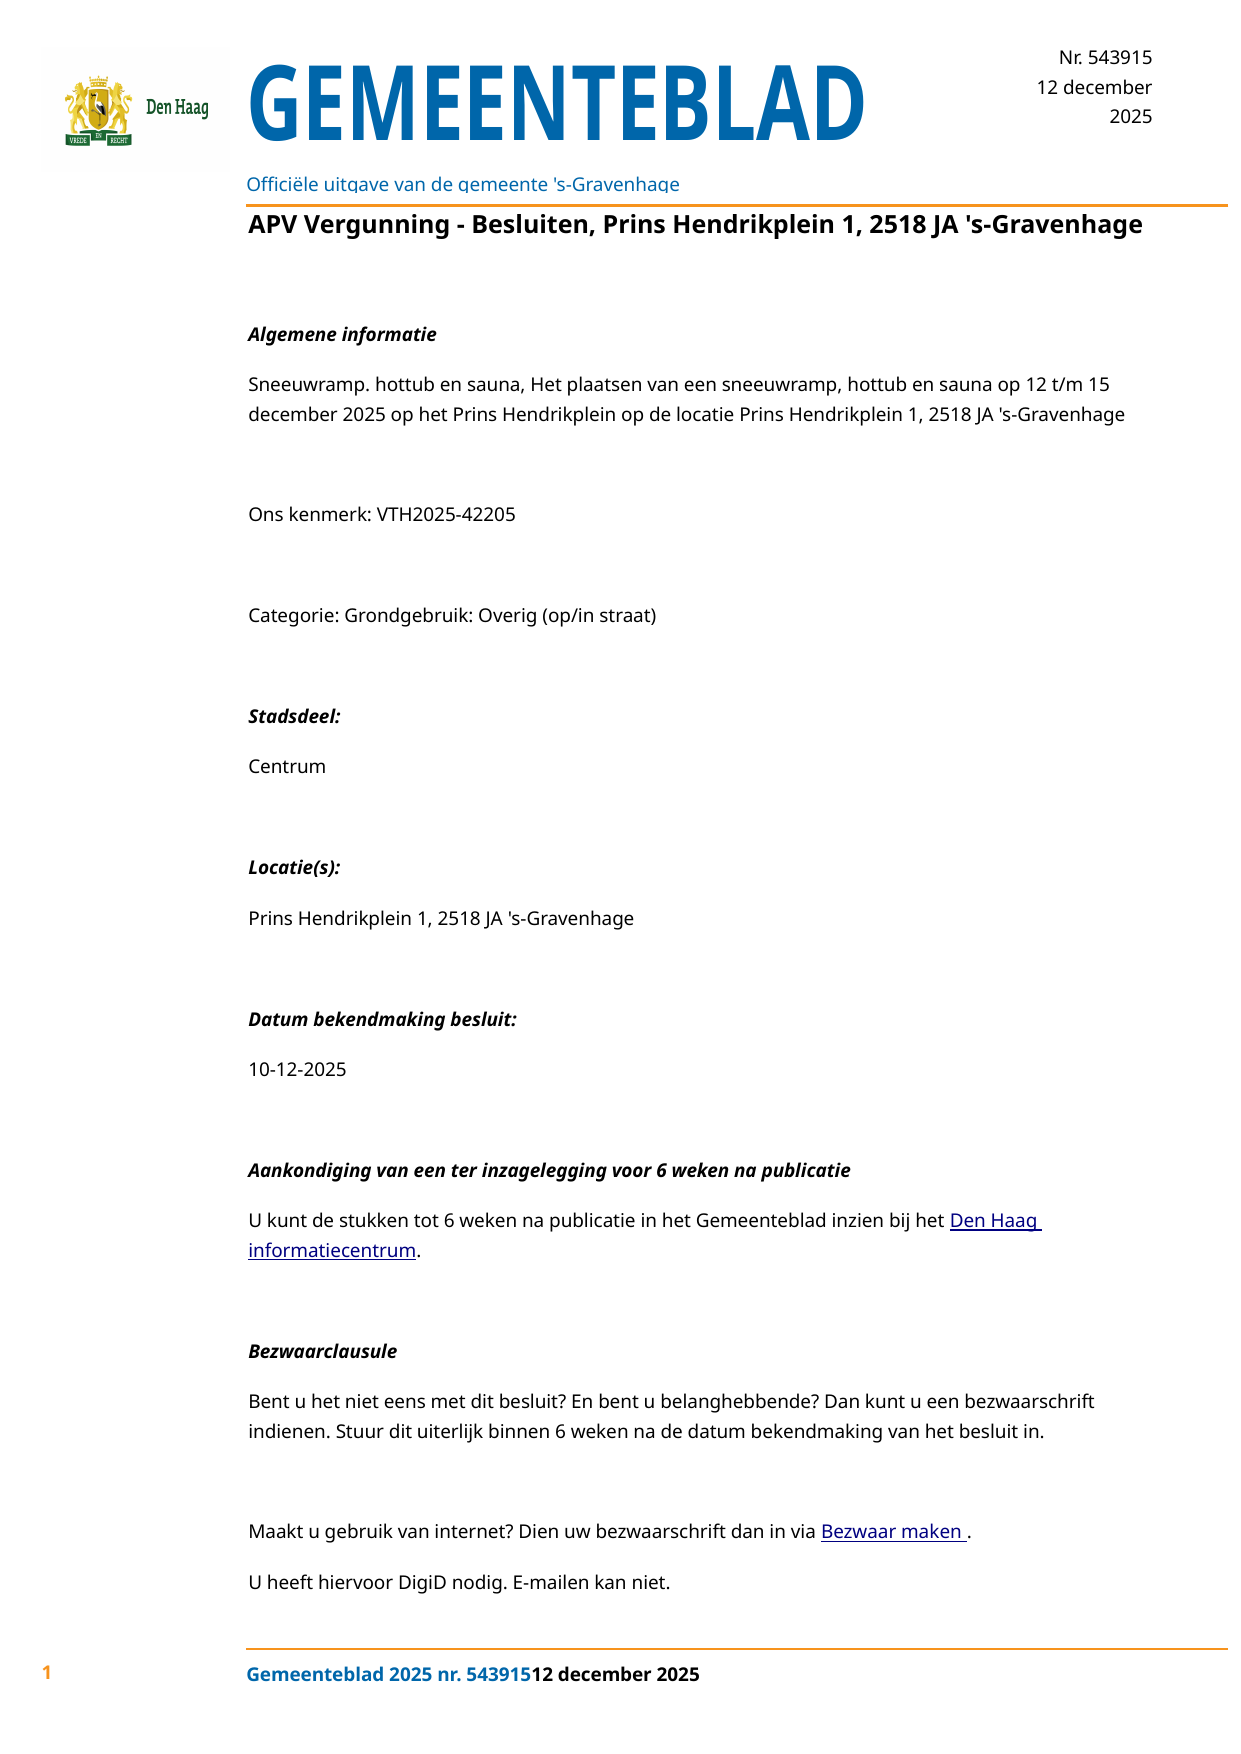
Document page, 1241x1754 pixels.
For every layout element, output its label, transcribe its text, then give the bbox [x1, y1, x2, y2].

text Stadsdeel: [248, 703, 1152, 729]
text Prins Hendrikplein 1, 2518 JA 's-Gravenhage [248, 905, 1152, 931]
text Bent u het niet eens met dit besluit? En bent u belanghebbende? Dan kunt u een bezwaarschrift indienen. Stuur dit uiterlijk binnen 6 weken na de datum bekendmaking van het besluit in. [248, 1388, 1152, 1443]
picture [41, 47, 231, 172]
text Locatie(s): [248, 854, 1152, 880]
text APV Vergunning - Besluiten, Prins Hendrikplein 1, 2518 JA 's-Gravenhage [248, 207, 1152, 241]
text Centrum [248, 754, 1152, 779]
text Aankondiging van een ter inzagelegging voor 6 weken na publicatie [248, 1157, 1152, 1183]
text Sneeuwramp. hottub en sauna, Het plaatsen van een sneeuwramp, hottub en sauna op 12 t/m 15 december 2025 op het Prins Hendrikplein op de locatie Prins Hendrikplein 1, 2518 JA 's-Gravenhage [248, 371, 1152, 426]
text U kunt de stukken tot 6 weken na publicatie in het Gemeenteblad inzien bij het Den Haag informatiecentrum. [248, 1207, 1152, 1263]
text Algemene informatie [248, 321, 1152, 346]
text Ons kenmerk: VTH2025-42205 [248, 502, 1152, 527]
text Bezwaarclausule [248, 1338, 1152, 1363]
text Datum bekendmaking besluit: [248, 1006, 1152, 1031]
text Maakt u gebruik van internet? Dien uw bezwaarschrift dan in via Bezwaar maken . [248, 1519, 1152, 1544]
text 10-12-2025 [248, 1056, 1152, 1082]
text U heeft hiervoor DigiD nodig. E-mailen kan niet. [248, 1569, 1152, 1595]
text Categorie: Grondgebruik: Overig (op/in straat) [248, 602, 1152, 628]
